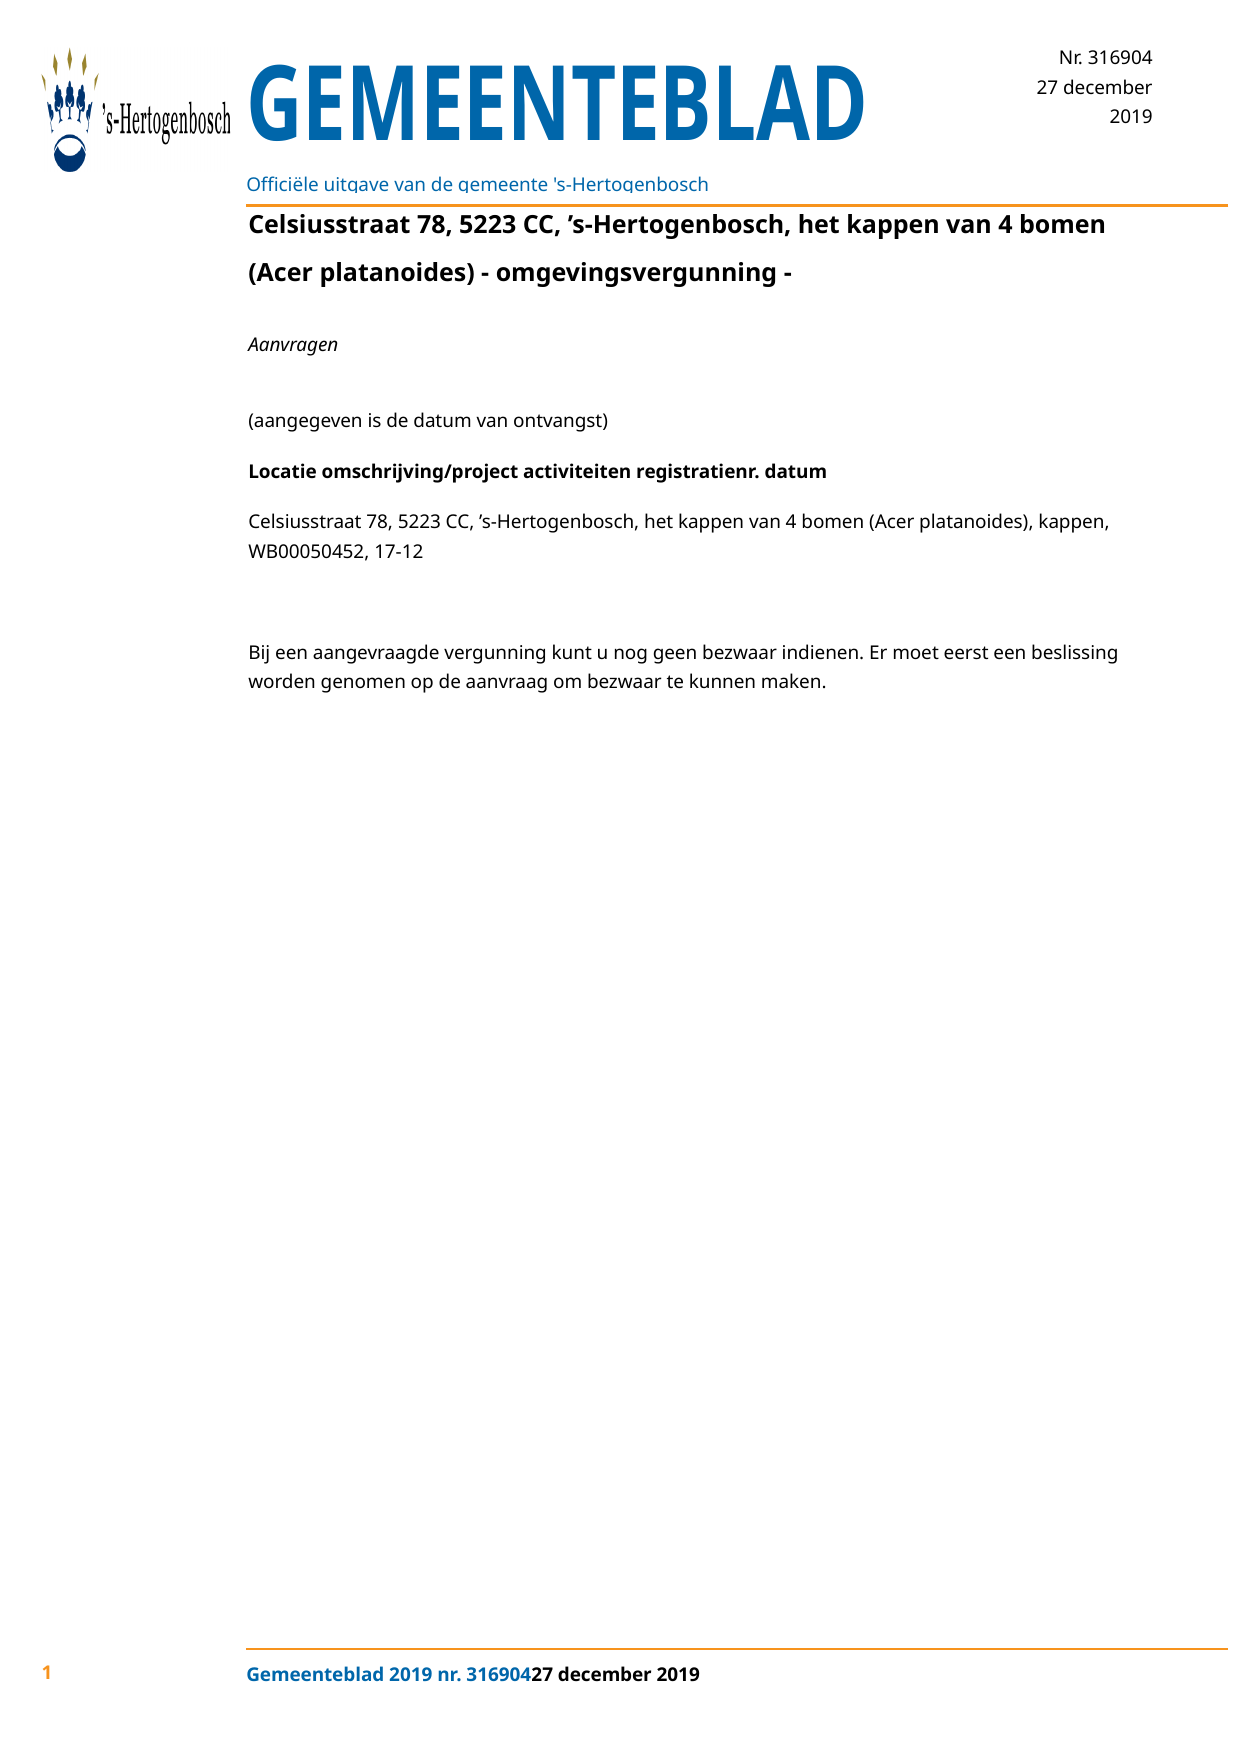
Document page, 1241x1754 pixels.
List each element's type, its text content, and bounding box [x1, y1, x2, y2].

text Locatie omschrijving/project activiteiten registratienr. datum [248, 458, 1152, 484]
text Celsiusstraat 78, 5223 CC, ’s-Hertogenbosch, het kappen van 4 bomen (Acer platanoides) - omgevingsvergunning - [248, 207, 1152, 288]
text Bij een aangevraagde vergunning kunt u nog geen bezwaar indienen. Er moet eerst een beslissing worden genomen op de aanvraag om bezwaar te kunnen maken. [248, 639, 1152, 694]
text Celsiusstraat 78, 5223 CC, ’s-Hertogenbosch, het kappen van 4 bomen (Acer platanoides), kappen, WB00050452, 17-12 [248, 508, 1152, 564]
picture [41, 47, 231, 172]
text (aangegeven is de datum van ontvangst) [248, 408, 1152, 433]
text Aanvragen [248, 331, 1152, 357]
